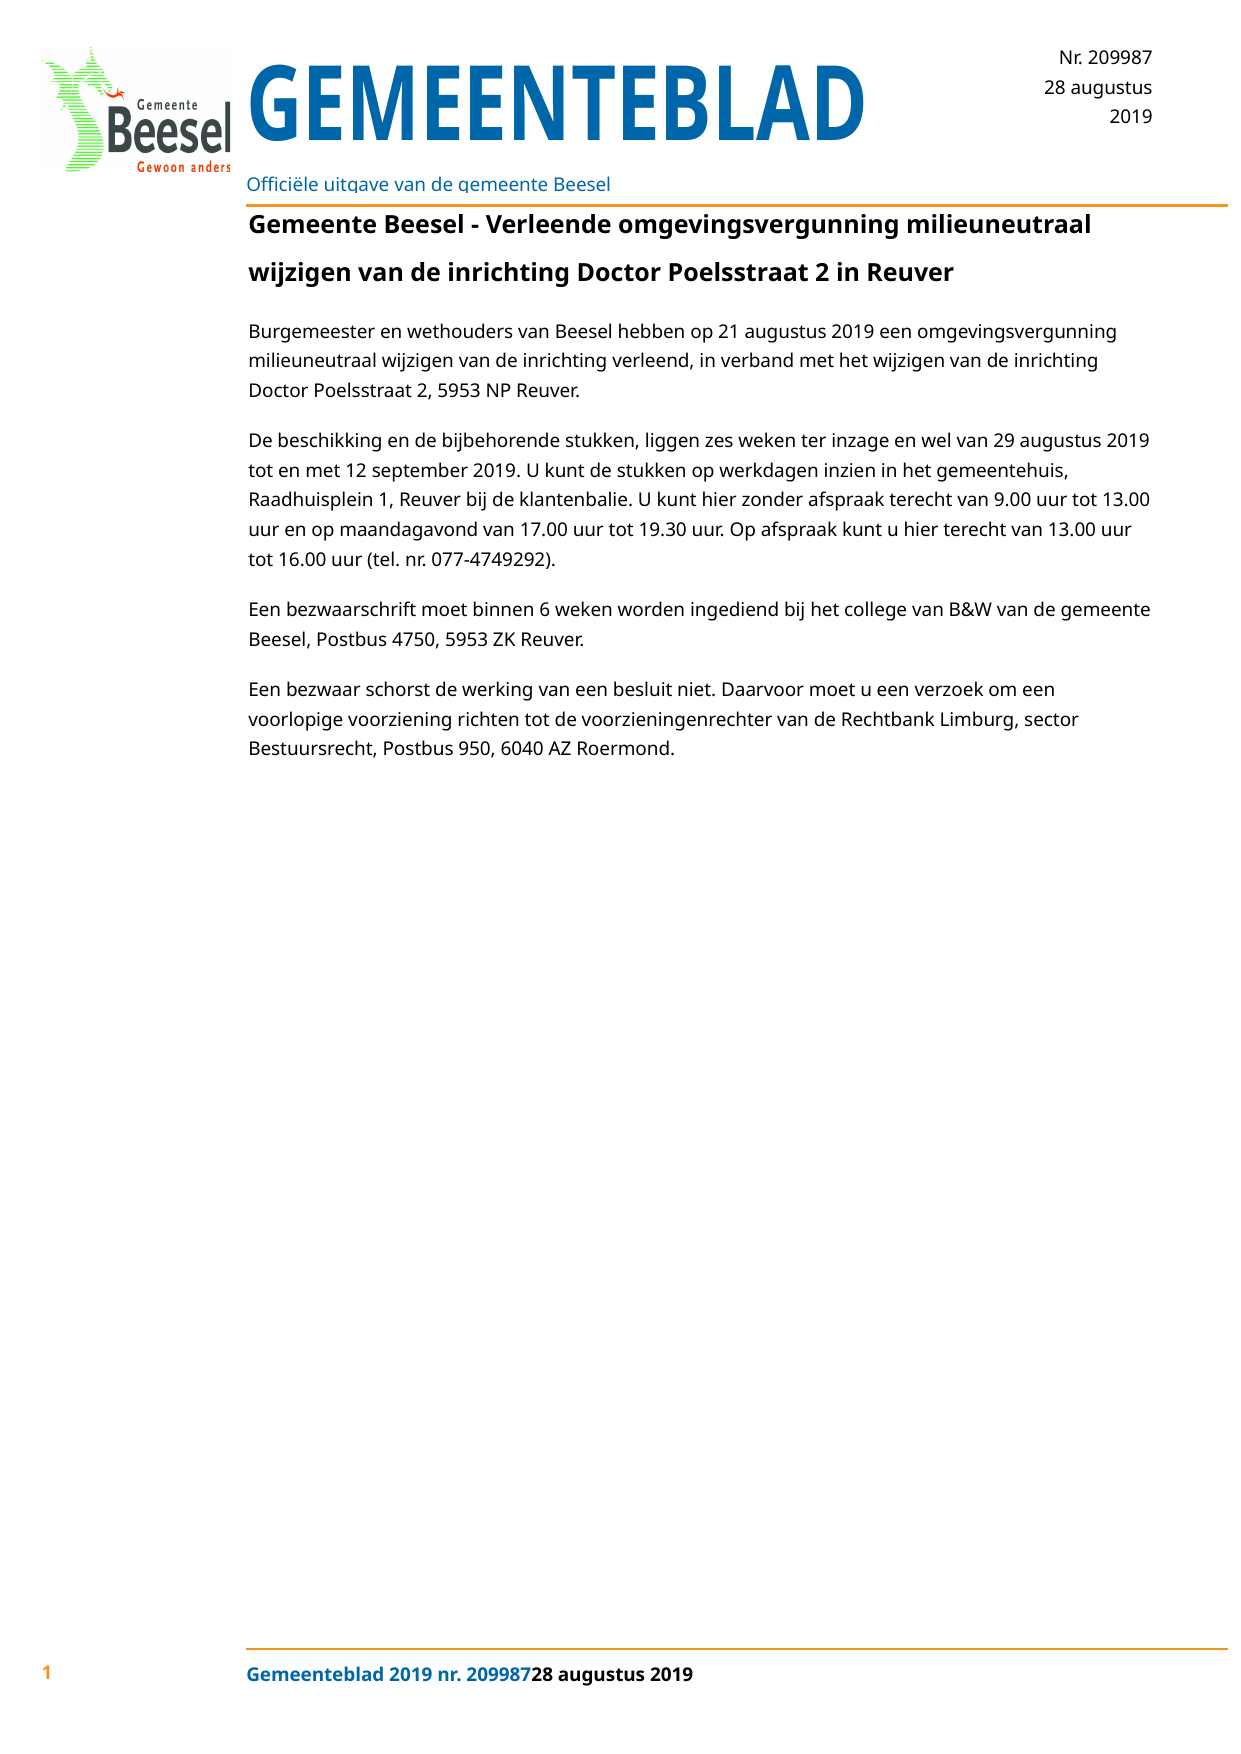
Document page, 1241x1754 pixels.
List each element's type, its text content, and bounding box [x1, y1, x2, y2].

picture [41, 47, 231, 172]
text Een bezwaarschrift moet binnen 6 weken worden ingediend bij het college van B&W van de gemeente Beesel, Postbus 4750, 5953 ZK Reuver. [248, 596, 1152, 652]
text Gemeente Beesel - Verleende omgevingsvergunning milieuneutraal wijzigen van de inrichting Doctor Poelsstraat 2 in Reuver [248, 207, 1152, 288]
text Een bezwaar schorst de werking van een besluit niet. Daarvoor moet u een verzoek om een voorlopige voorziening richten tot de voorzieningenrechter van de Rechtbank Limburg, sector Bestuursrecht, Postbus 950, 6040 AZ Roermond. [248, 676, 1152, 761]
text Burgemeester en wethouders van Beesel hebben op 21 augustus 2019 een omgevingsvergunning milieuneutraal wijzigen van de inrichting verleend, in verband met het wijzigen van de inrichting Doctor Poelsstraat 2, 5953 NP Reuver. [248, 318, 1152, 403]
text De beschikking en de bijbehorende stukken, liggen zes weken ter inzage en wel van 29 augustus 2019 tot en met 12 september 2019. U kunt de stukken op werkdagen inzien in het gemeentehuis, Raadhuisplein 1, Reuver bij de klantenbalie. U kunt hier zonder afspraak terecht van 9.00 uur tot 13.00 uur en op maandagavond van 17.00 uur tot 19.30 uur. Op afspraak kunt u hier terecht van 13.00 uur tot 16.00 uur (tel. nr. 077-4749292). [248, 427, 1152, 572]
